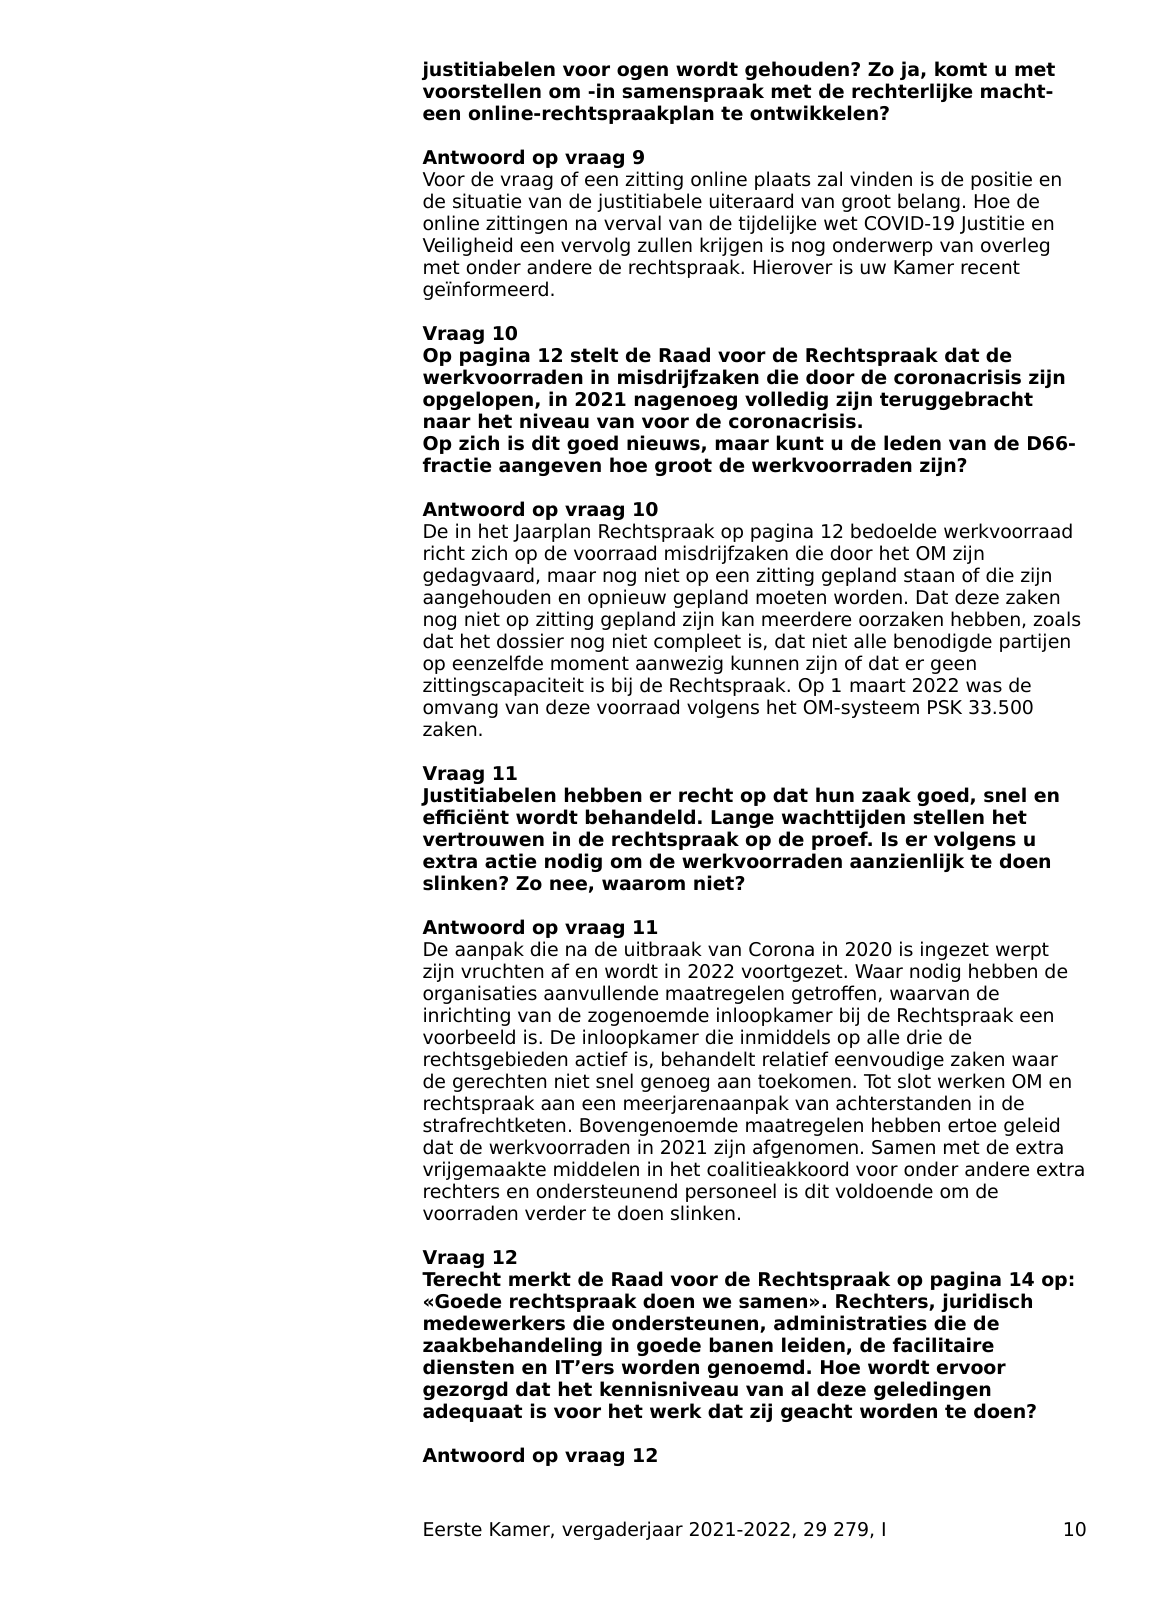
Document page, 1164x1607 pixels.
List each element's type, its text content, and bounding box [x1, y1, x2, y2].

text Voor de vraag of een zitting online plaats zal vinden is de positie en de situatie van de justitiabele uiteraard van groot belang. Hoe de online zittingen na verval van de tijdelijke wet COVID-19 Justitie en Veiligheid een vervolg zullen krijgen is nog onderwerp van overleg met onder andere de rechtspraak. Hierover is uw Kamer recent geïnformeerd. [422, 169, 1087, 301]
text Op pagina 12 stelt de Raad voor de Rechtspraak dat de werkvoorraden in misdrijfzaken die door de coronacrisis zijn opgelopen, in 2021 nagenoeg volledig zijn teruggebracht naar het niveau van voor de coronacrisis. [422, 345, 1087, 433]
text Vraag 10 [422, 323, 1087, 345]
text justitiabelen voor ogen wordt gehouden? Zo ja, komt u met voorstellen om -in samenspraak met de rechterlijke macht- een online-rechtspraakplan te ontwikkelen? [422, 59, 1087, 125]
text Antwoord op vraag 11 [422, 917, 1087, 939]
text Antwoord op vraag 9 [422, 147, 1087, 169]
text Vraag 12 [422, 1247, 1087, 1269]
text Antwoord op vraag 12 [422, 1445, 1087, 1467]
text Antwoord op vraag 10 [422, 499, 1087, 521]
text Justitiabelen hebben er recht op dat hun zaak goed, snel en efficiënt wordt behandeld. Lange wachttijden stellen het vertrouwen in de rechtspraak op de proef. Is er volgens u extra actie nodig om de werkvoorraden aanzienlijk te doen slinken? Zo nee, waarom niet? [422, 785, 1087, 895]
text De in het Jaarplan Rechtspraak op pagina 12 bedoelde werkvoorraad richt zich op de voorraad misdrijfzaken die door het OM zijn gedagvaard, maar nog niet op een zitting gepland staan of die zijn aangehouden en opnieuw gepland moeten worden. Dat deze zaken nog niet op zitting gepland zijn kan meerdere oorzaken hebben, zoals dat het dossier nog niet compleet is, dat niet alle benodigde partijen op eenzelfde moment aanwezig kunnen zijn of dat er geen zittingscapaciteit is bij de Rechtspraak. Op 1 maart 2022 was de omvang van deze voorraad volgens het OM-systeem PSK 33.500 zaken. [422, 521, 1087, 741]
text De aanpak die na de uitbraak van Corona in 2020 is ingezet werpt zijn vruchten af en wordt in 2022 voortgezet. Waar nodig hebben de organisaties aanvullende maatregelen getroffen, waarvan de inrichting van de zogenoemde inloopkamer bij de Rechtspraak een voorbeeld is. De inloopkamer die inmiddels op alle drie de rechtsgebieden actief is, behandelt relatief eenvoudige zaken waar de gerechten niet snel genoeg aan toekomen. Tot slot werken OM en rechtspraak aan een meerjarenaanpak van achterstanden in de strafrechtketen. Bovengenoemde maatregelen hebben ertoe geleid dat de werkvoorraden in 2021 zijn afgenomen. Samen met de extra vrijgemaakte middelen in het coalitieakkoord voor onder andere extra rechters en ondersteunend personeel is dit voldoende om de voorraden verder te doen slinken. [422, 939, 1087, 1225]
text Op zich is dit goed nieuws, maar kunt u de leden van de D66-fractie aangeven hoe groot de werkvoorraden zijn? [422, 433, 1087, 477]
text Terecht merkt de Raad voor de Rechtspraak op pagina 14 op: «Goede rechtspraak doen we samen». Rechters, juridisch medewerkers die ondersteunen, administraties die de zaakbehandeling in goede banen leiden, de facilitaire diensten en IT’ers worden genoemd. Hoe wordt ervoor gezorgd dat het kennisniveau van al deze geledingen adequaat is voor het werk dat zij geacht worden te doen? [422, 1269, 1087, 1423]
text Vraag 11 [422, 763, 1087, 785]
